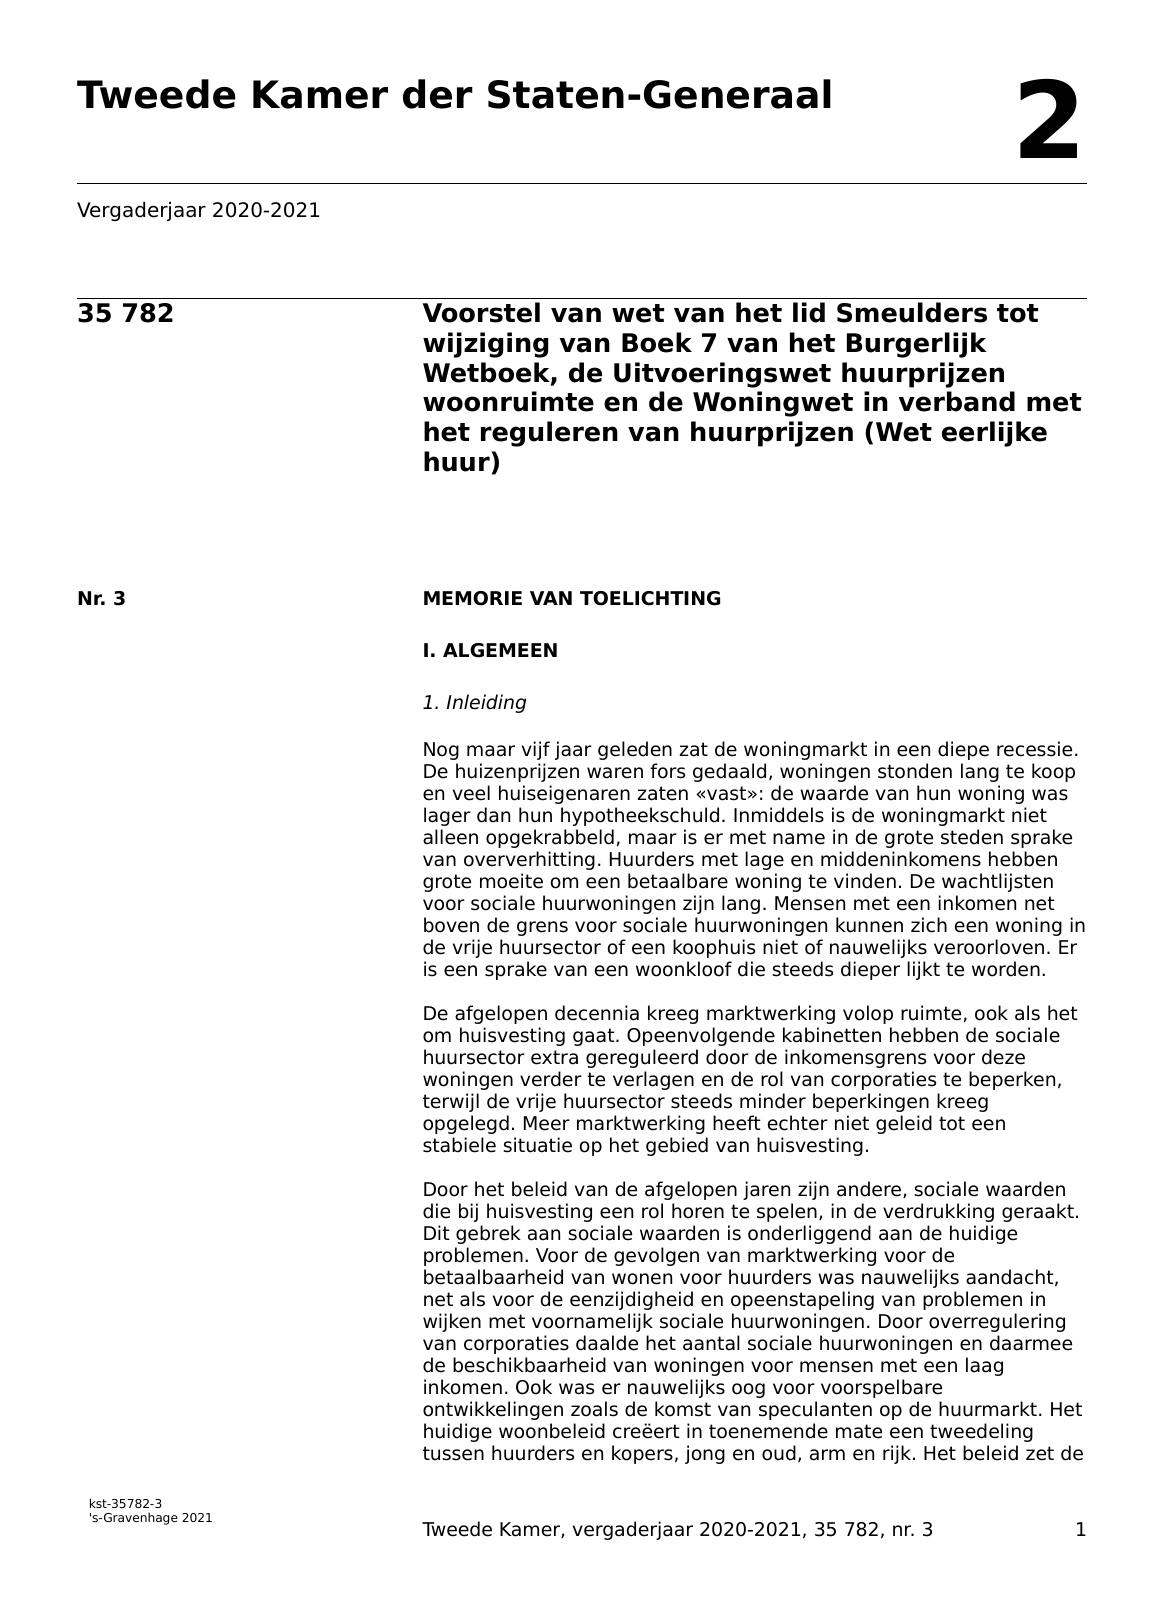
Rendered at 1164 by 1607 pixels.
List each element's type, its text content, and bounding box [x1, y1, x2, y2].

text Door het beleid van de afgelopen jaren zijn andere, sociale waarden die bij huisvesting een rol horen te spelen, in de verdrukking geraakt. Dit gebrek aan sociale waarden is onderliggend aan de huidige problemen. Voor de gevolgen van marktwerking voor de betaalbaarheid van wonen voor huurders was nauwelijks aandacht, net als voor de eenzijdigheid en opeenstapeling van problemen in wijken met voornamelijk sociale huurwoningen. Door overregulering van corporaties daalde het aantal sociale huurwoningen en daarmee de beschikbaarheid van woningen voor mensen met een laag inkomen. Ook was er nauwelijks oog voor voorspelbare ontwikkelingen zoals de komst van speculanten op de huurmarkt. Het huidige woonbeleid creëert in toenemende mate een tweedeling tussen huurders en kopers, jong en oud, arm en rijk. Het beleid zet de [422, 1179, 1087, 1465]
table_cell Vergaderjaar 2020-2021 [77, 184, 1087, 298]
subtitle 35 782 Voorstel van wet van het lid Smeulders tot wijziging van Boek 7 van het Burgerlijk Wetboek, de Uitvoeringswet huurprijzen woonruimte en de Woningwet in verband met het reguleren van huurprijzen (Wet eerlijke huur) [77, 299, 1087, 477]
subtitle I. ALGEMEEN [422, 640, 1087, 662]
table_header 2 [886, 59, 1087, 183]
subtitle Nr. 3 MEMORIE VAN TOELICHTING [77, 588, 1087, 610]
text kst-35782-3 [88, 1497, 323, 1511]
table_header Tweede Kamer der Staten-Generaal [77, 59, 886, 183]
text 's-Gravenhage 2021 [88, 1511, 323, 1525]
subtitle 1. Inleiding [422, 692, 1087, 714]
text Nog maar vijf jaar geleden zat de woningmarkt in een diepe recessie. De huizenprijzen waren fors gedaald, woningen stonden lang te koop en veel huiseigenaren zaten «vast»: de waarde van hun woning was lager dan hun hypotheekschuld. Inmiddels is de woningmarkt niet alleen opgekrabbeld, maar is er met name in de grote steden sprake van oververhitting. Huurders met lage en middeninkomens hebben grote moeite om een betaalbare woning te vinden. De wachtlijsten voor sociale huurwoningen zijn lang. Mensen met een inkomen net boven de grens voor sociale huurwoningen kunnen zich een woning in de vrije huursector of een koophuis niet of nauwelijks veroorloven. Er is een sprake van een woonkloof die steeds dieper lijkt te worden. [422, 739, 1087, 981]
text De afgelopen decennia kreeg marktwerking volop ruimte, ook als het om huisvesting gaat. Opeenvolgende kabinetten hebben de sociale huursector extra gereguleerd door de inkomensgrens voor deze woningen verder te verlagen en de rol van corporaties te beperken, terwijl de vrije huursector steeds minder beperkingen kreeg opgelegd. Meer marktwerking heeft echter niet geleid tot een stabiele situatie op het gebied van huisvesting. [422, 1003, 1087, 1157]
